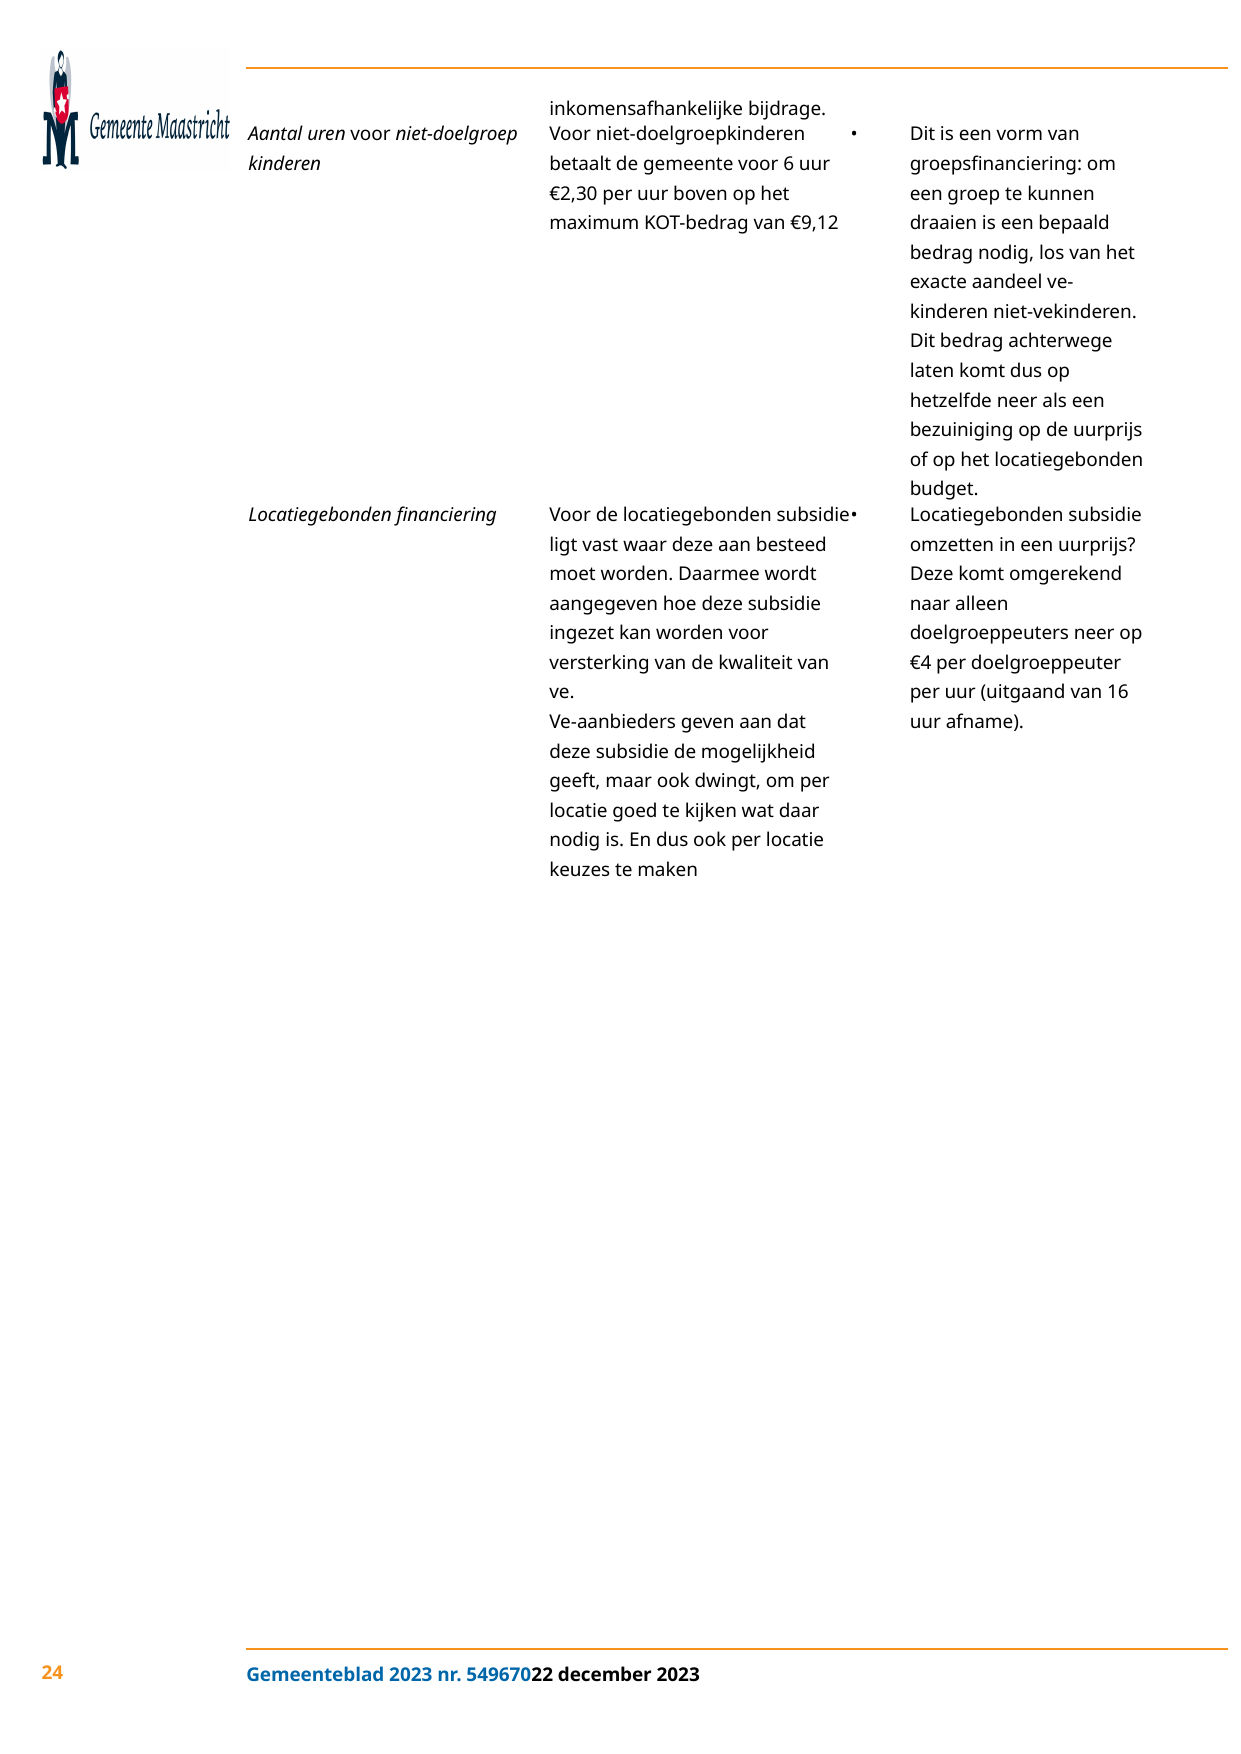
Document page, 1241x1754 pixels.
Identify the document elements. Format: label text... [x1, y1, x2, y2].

table_cell Voor niet-doelgroepkinderen betaalt de gemeente voor 6 uur €2,30 per uur boven op het maximum KOT-bedrag van €9,12 [549, 121, 850, 501]
table_cell Aantal uren voor niet-doelgroep kinderen [248, 121, 549, 501]
table_cell Locatiegebonden financiering [248, 501, 549, 882]
table_cell [850, 95, 1152, 121]
picture [41, 47, 231, 172]
table_cell Voor de locatiegebonden subsidie ligt vast waar deze aan besteed moet worden. Daarmee wordt aangegeven hoe deze subsidie ingezet kan worden voor versterking van de kwaliteit van ve. Ve-aanbieders geven aan dat deze subsidie de mogelijkheid geeft, maar ook dwingt, om per locatie goed te kijken wat daar nodig is. En dus ook per locatie keuzes te maken [549, 501, 850, 882]
table_cell inkomensafhankelijke bijdrage. [549, 95, 850, 121]
table_cell [248, 95, 549, 121]
table_cell Dit is een vorm van groepsfinanciering: om een groep te kunnen draaien is een bepaald bedrag nodig, los van het exacte aandeel ve-kinderen niet-vekinderen. Dit bedrag achterwege laten komt dus op hetzelfde neer als een bezuiniging op de uurprijs of op het locatiegebonden budget. [850, 121, 1152, 501]
table_cell Locatiegebonden subsidie omzetten in een uurprijs? Deze komt omgerekend naar alleen doelgroeppeuters neer op €4 per doelgroeppeuter per uur (uitgaand van 16 uur afname). [850, 501, 1152, 882]
